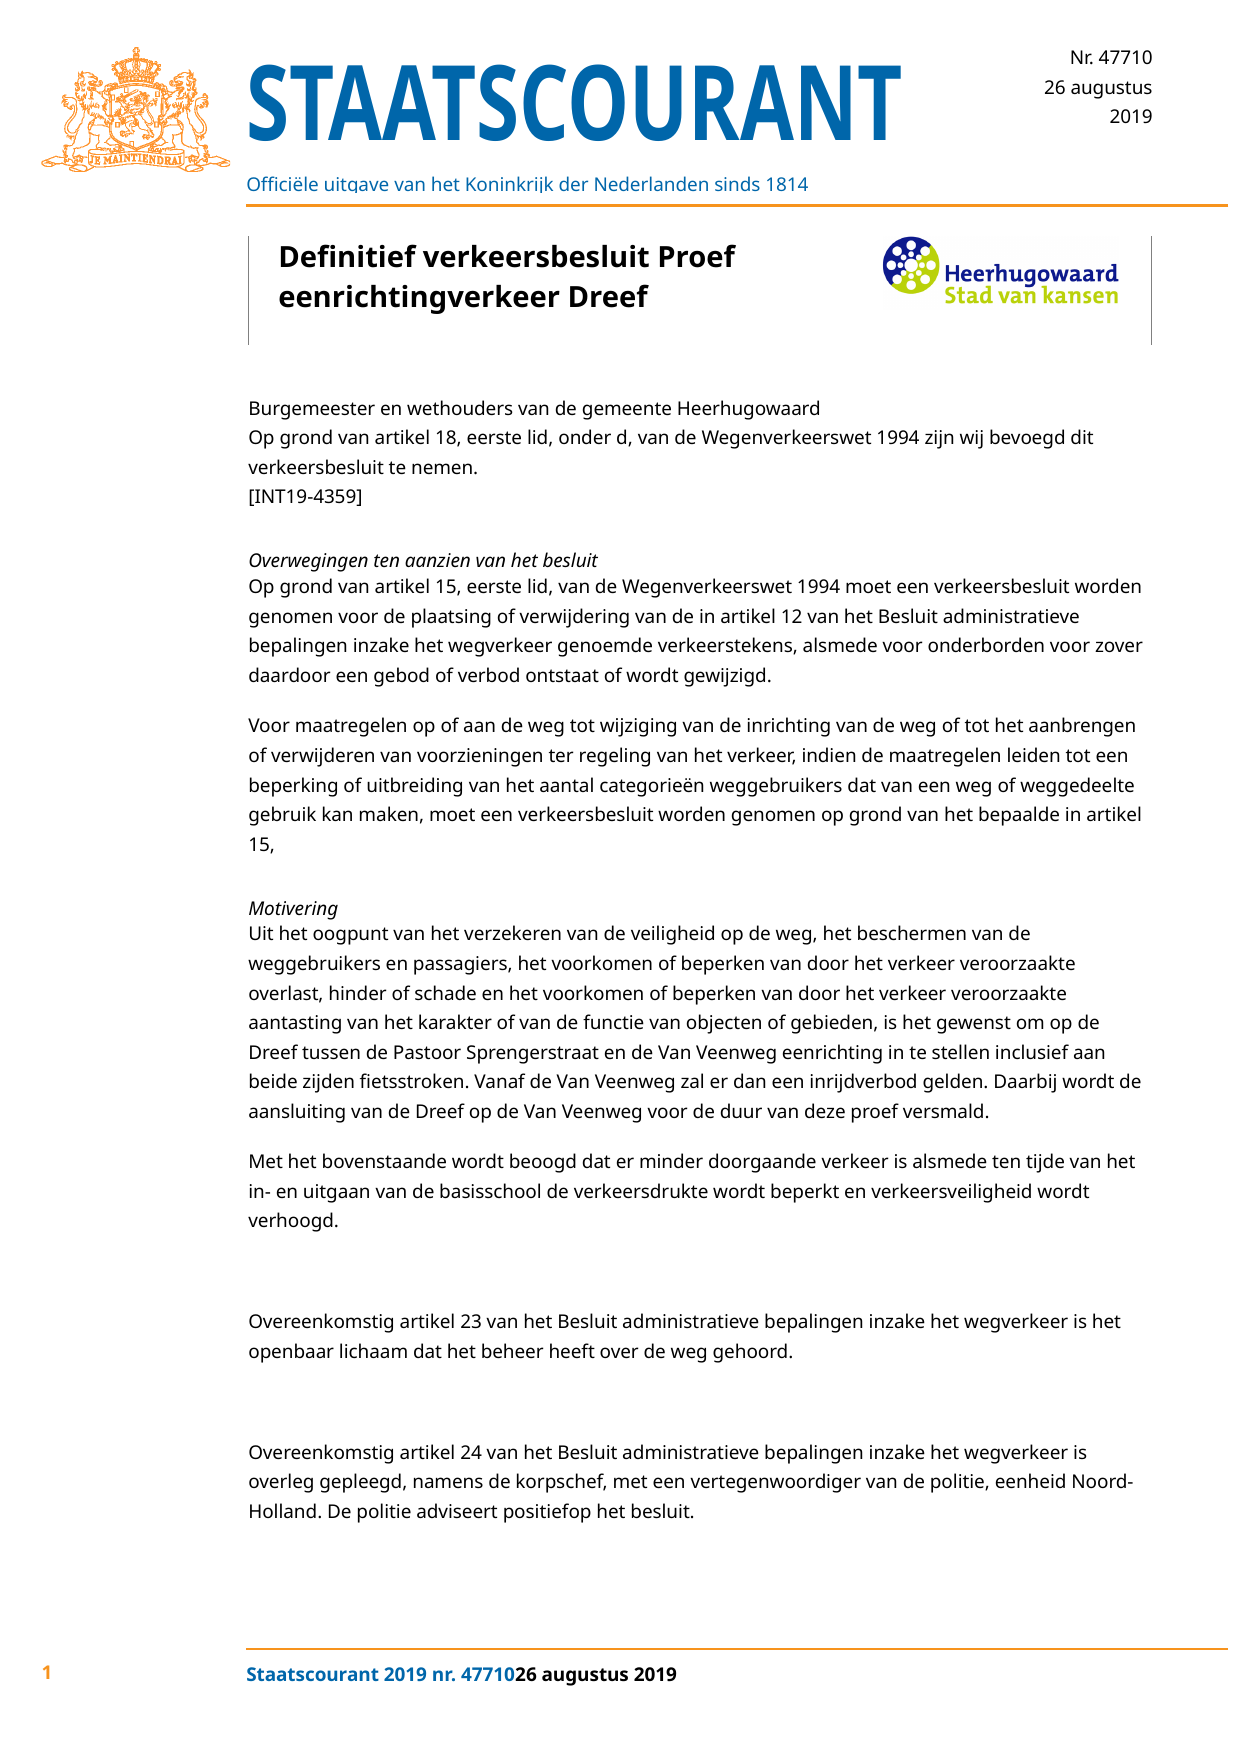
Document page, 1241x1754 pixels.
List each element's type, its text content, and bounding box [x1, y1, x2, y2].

text Voor maatregelen op of aan de weg tot wijziging van de inrichting van de weg of tot het aanbrengen of verwijderen van voorzieningen ter regeling van het verkeer, indien de maatregelen leiden tot een beperking of uitbreiding van het aantal categorieën weggebruikers dat van een weg of weggedeelte gebruik kan maken, moet een verkeersbesluit worden genomen op grond van het bepaalde in artikel 15, [248, 713, 1152, 857]
text Overwegingen ten aanzien van het besluit [248, 548, 1152, 573]
picture [41, 47, 231, 172]
picture [882, 236, 1119, 310]
text Overeenkomstig artikel 24 van het Besluit administratieve bepalingen inzake het wegverkeer is overleg gepleegd, namens de korpschef, met een vertegenwoordiger van de politie, eenheid Noord-Holland. De politie adviseert positiefop het besluit. [248, 1439, 1152, 1524]
text Overeenkomstig artikel 23 van het Besluit administratieve bepalingen inzake het wegverkeer is het openbaar lichaam dat het beheer heeft over de weg gehoord. [248, 1308, 1152, 1364]
text Op grond van artikel 18, eerste lid, onder d, van de Wegenverkeerswet 1994 zijn wij bevoegd dit verkeersbesluit te nemen. [248, 424, 1152, 480]
table_header [850, 236, 882, 309]
table_header [850, 310, 1151, 345]
text Motivering [248, 895, 1152, 921]
text Op grond van artikel 15, eerste lid, van de Wegenverkeerswet 1994 moet een verkeersbesluit worden genomen voor de plaatsing of verwijdering van de in artikel 12 van het Besluit administratieve bepalingen inzake het wegverkeer genoemde verkeerstekens, alsmede voor onderborden voor zover daardoor een gebod of verbod ontstaat of wordt gewijzigd. [248, 573, 1152, 688]
text Uit het oogpunt van het verzekeren van de veiligheid op de weg, het beschermen van de weggebruikers en passagiers, het voorkomen of beperken van door het verkeer veroorzaakte overlast, hinder of schade en het voorkomen of beperken van door het verkeer veroorzaakte aantasting van het karakter of van de functie van objecten of gebieden, is het gewenst om op de Dreef tussen de Pastoor Sprengerstraat en de Van Veenweg eenrichting in te stellen inclusief aan beide zijden fietsstroken. Vanaf de Van Veenweg zal er dan een inrijdverbod gelden. Daarbij wordt de aansluiting van de Dreef op de Van Veenweg voor de duur van deze proef versmald. [248, 921, 1152, 1124]
text [INT19-4359] [248, 484, 1152, 509]
table_header Definitief verkeersbesluit Proef eenrichtingverkeer Dreef [249, 236, 850, 345]
text Burgemeester en wethouders van de gemeente Heerhugowaard [248, 395, 1152, 421]
table_header [1119, 236, 1151, 309]
text Met het bovenstaande wordt beoogd dat er minder doorgaande verkeer is alsmede ten tijde van het in- en uitgaan van de basisschool de verkeersdrukte wordt beperkt en verkeersveiligheid wordt verhoogd. [248, 1148, 1152, 1233]
